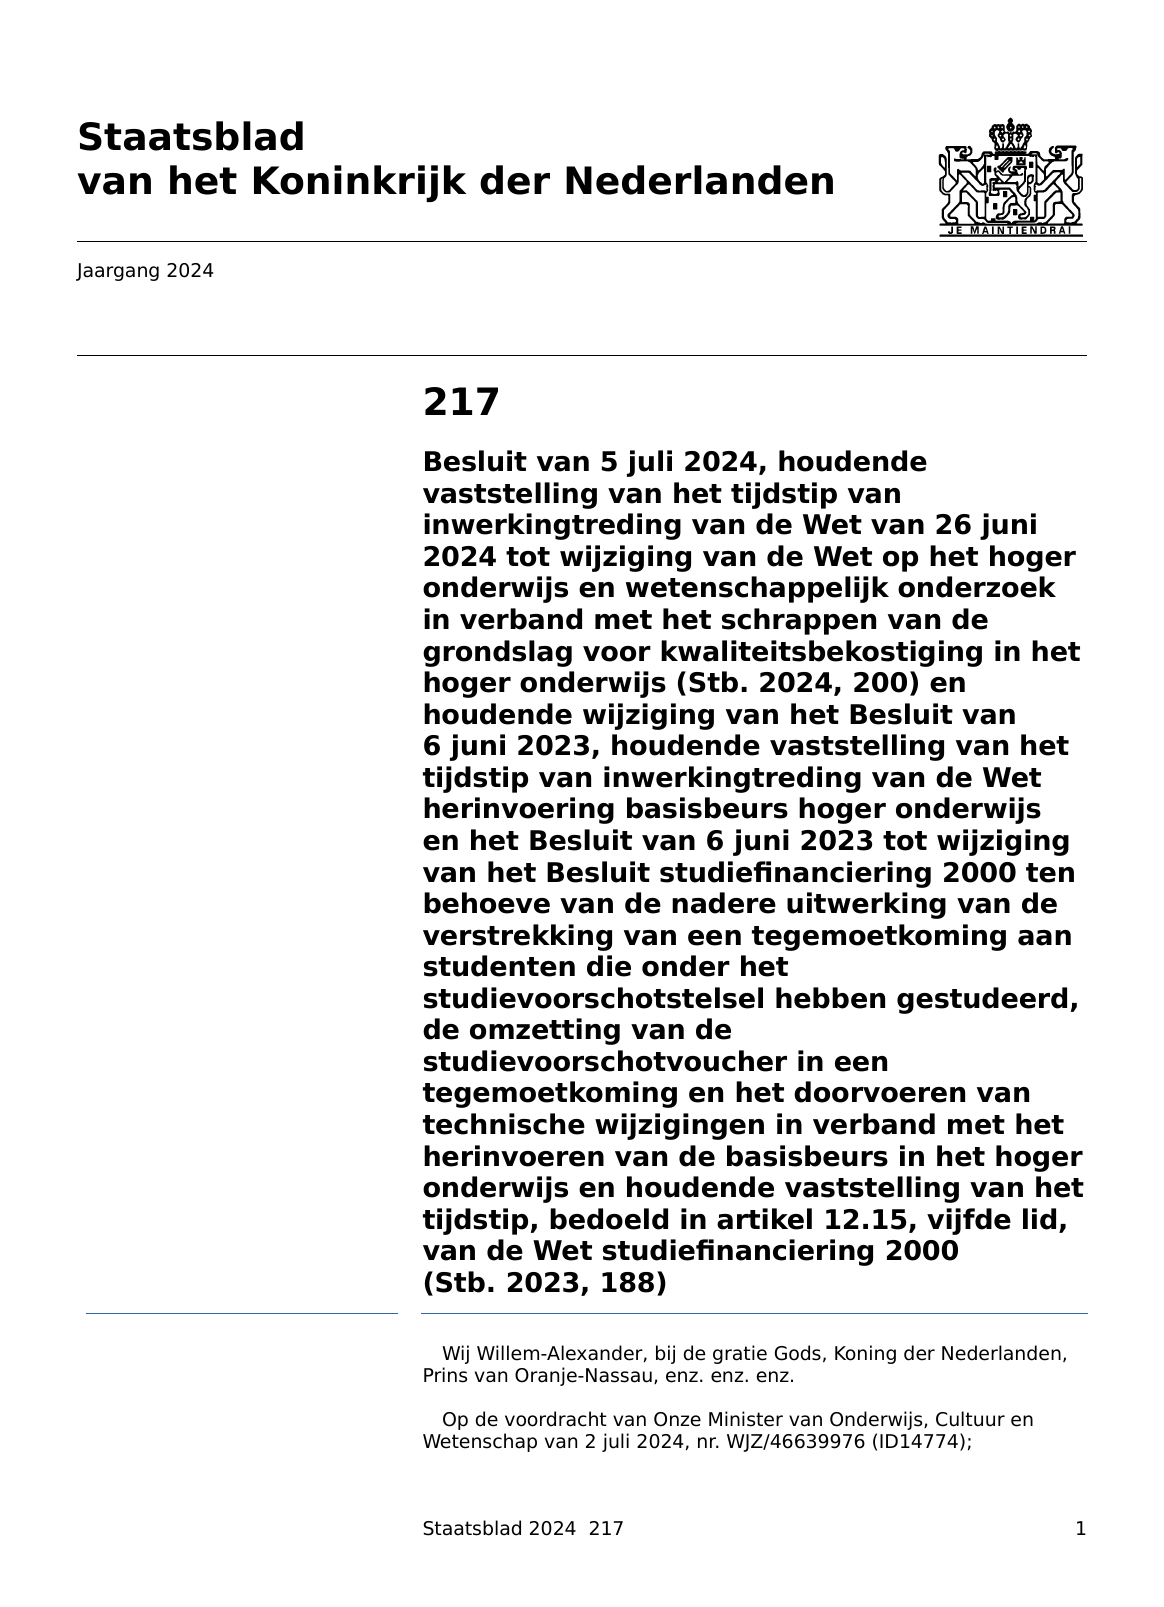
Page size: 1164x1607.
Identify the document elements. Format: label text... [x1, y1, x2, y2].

text Op de voordracht van Onze Minister van Onderwijs, Cultuur en Wetenschap van 2 juli 2024, nr. WJZ/46639976 (ID14774); [422, 1409, 1087, 1453]
table_cell Jaargang 2024 [77, 242, 1087, 355]
picture [936, 115, 1087, 240]
table_header Staatsblad van het Koninkrijk der Nederlanden [77, 100, 886, 241]
table_header [886, 100, 1087, 241]
text Wij Willem-Alexander, bij de gratie Gods, Koning der Nederlanden, Prins van Oranje-Nassau, enz. enz. enz. [422, 1343, 1087, 1387]
subtitle 217 [422, 381, 1087, 424]
text Besluit van 5 juli 2024, houdende vaststelling van het tijdstip van inwerkingtreding van de Wet van 26 juni 2024 tot wijziging van de Wet op het hoger onderwijs en wetenschappelijk onderzoek in verband met het schrappen van de grondslag voor kwaliteitsbekostiging in het hoger onderwijs (Stb. 2024, 200) en houdende wijziging van het Besluit van 6 juni 2023, houdende vaststelling van het tijdstip van inwerkingtreding van de Wet herinvoering basisbeurs hoger onderwijs en het Besluit van 6 juni 2023 tot wijziging van het Besluit studiefinanciering 2000 ten behoeve van de nadere uitwerking van de verstrekking van een tegemoetkoming aan studenten die onder het studievoorschotstelsel hebben gestudeerd, de omzetting van de studievoorschotvoucher in een tegemoetkoming en het doorvoeren van technische wijzigingen in verband met het herinvoeren van de basisbeurs in het hoger onderwijs en houdende vaststelling van het tijdstip, bedoeld in artikel 12.15, vijfde lid, van de Wet studiefinanciering 2000 (Stb. 2023, 188) [422, 447, 1087, 1299]
